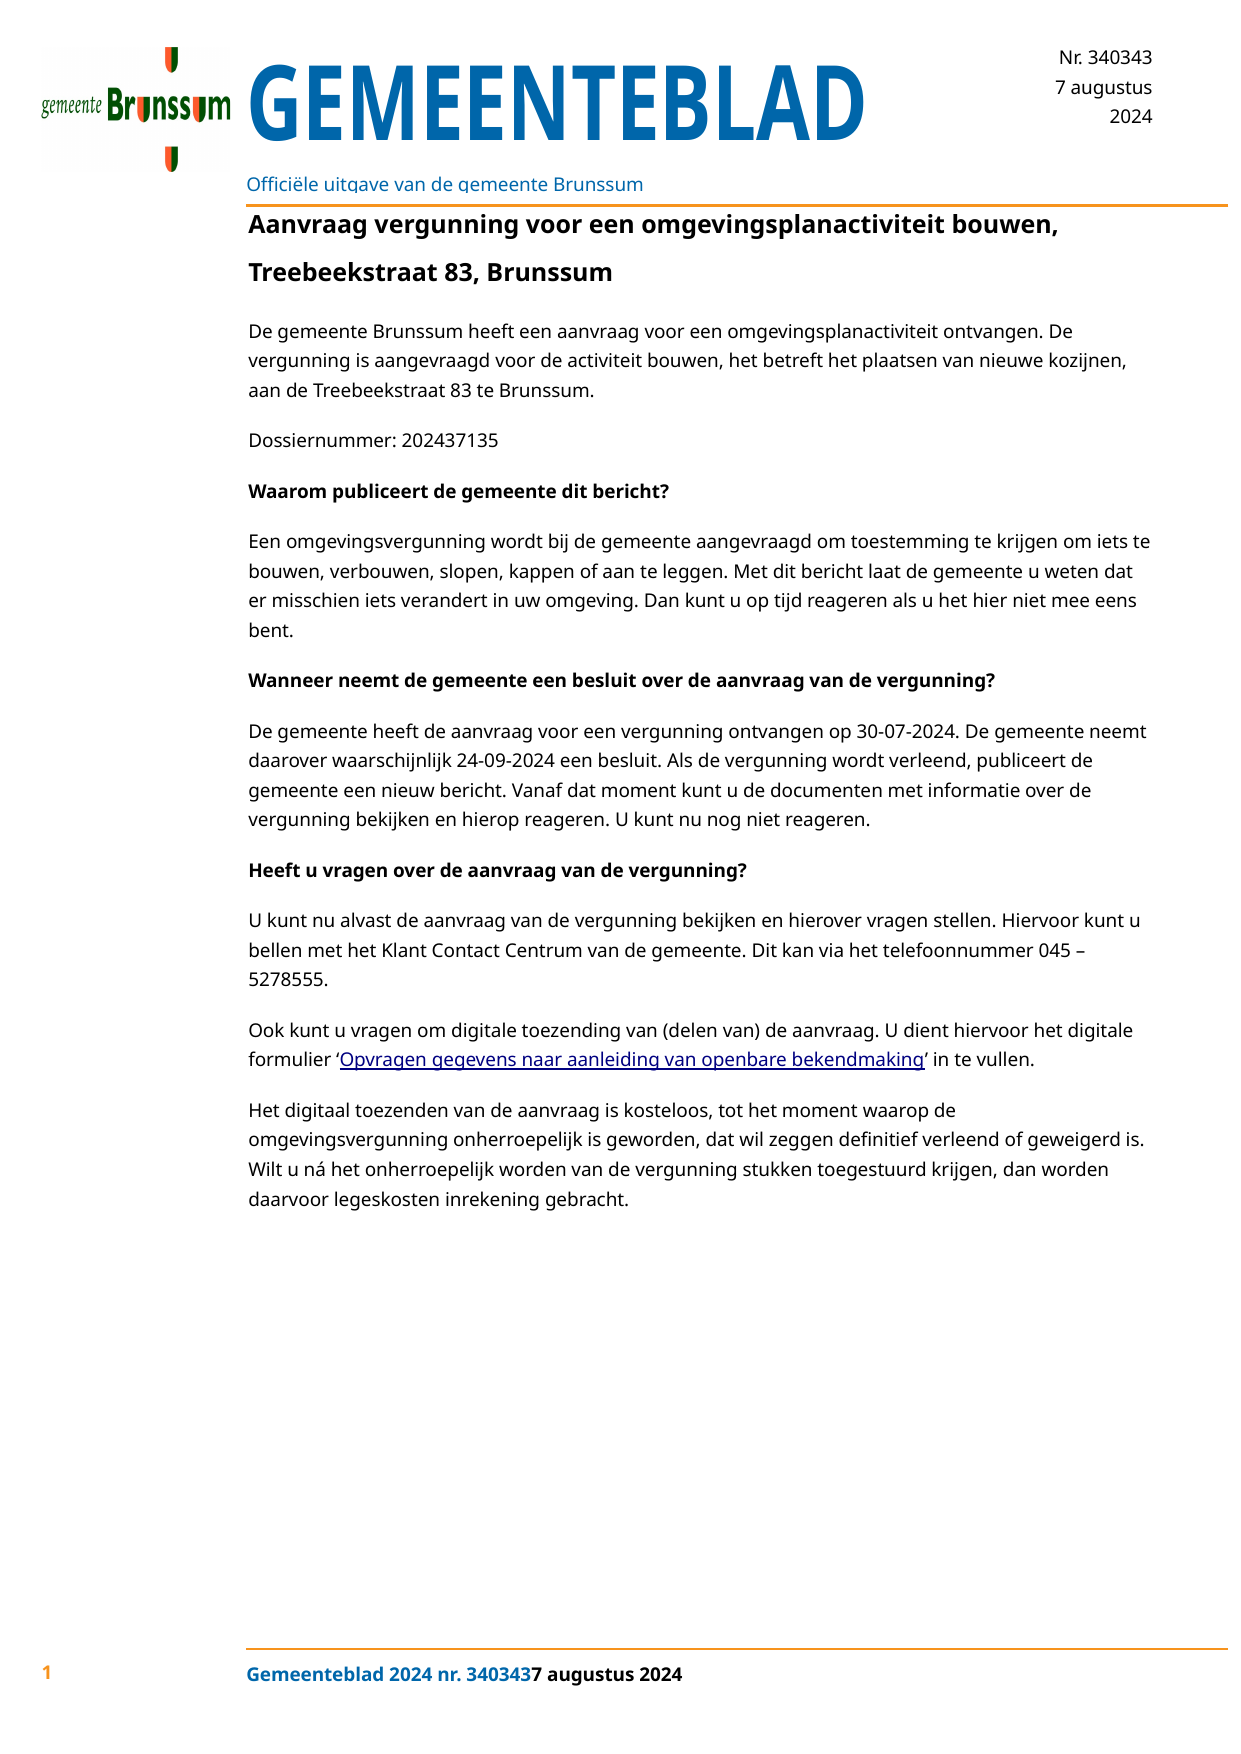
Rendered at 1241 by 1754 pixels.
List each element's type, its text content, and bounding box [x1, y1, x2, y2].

text De gemeente Brunssum heeft een aanvraag voor een omgevingsplanactiviteit ontvangen. De vergunning is aangevraagd voor de activiteit bouwen, het betreft het plaatsen van nieuwe kozijnen, aan de Treebeekstraat 83 te Brunssum. [248, 318, 1152, 403]
text U kunt nu alvast de aanvraag van de vergunning bekijken en hierover vragen stellen. Hiervoor kunt u bellen met het Klant Contact Centrum van de gemeente. Dit kan via het telefoonnummer 045 – 5278555. [248, 907, 1152, 992]
text Dossiernummer: 202437135 [248, 427, 1152, 453]
text De gemeente heeft de aanvraag voor een vergunning ontvangen op 30-07-2024. De gemeente neemt daarover waarschijnlijk 24-09-2024 een besluit. Als de vergunning wordt verleend, publiceert de gemeente een nieuw bericht. Vanaf dat moment kunt u de documenten met informatie over de vergunning bekijken en hierop reageren. U kunt nu nog niet reageren. [248, 718, 1152, 832]
text Wanneer neemt de gemeente een besluit over de aanvraag van de vergunning? [248, 667, 1152, 693]
picture [41, 47, 231, 172]
text Het digitaal toezenden van de aanvraag is kosteloos, tot het moment waarop de omgevingsvergunning onherroepelijk is geworden, dat wil zeggen definitief verleend of geweigerd is. Wilt u ná het onherroepelijk worden van de vergunning stukken toegestuurd krijgen, dan worden daarvoor legeskosten inrekening gebracht. [248, 1097, 1152, 1212]
text Aanvraag vergunning voor een omgevingsplanactiviteit bouwen, Treebeekstraat 83, Brunssum [248, 207, 1152, 288]
text Waarom publiceert de gemeente dit bericht? [248, 478, 1152, 504]
text Ook kunt u vragen om digitale toezending van (delen van) de aanvraag. U dient hiervoor het digitale formulier ‘Opvragen gegevens naar aanleiding van openbare bekendmaking’ in te vullen. [248, 1017, 1152, 1072]
text Heeft u vragen over de aanvraag van de vergunning? [248, 857, 1152, 883]
text Een omgevingsvergunning wordt bij de gemeente aangevraagd om toestemming te krijgen om iets te bouwen, verbouwen, slopen, kappen of aan te leggen. Met dit bericht laat de gemeente u weten dat er misschien iets verandert in uw omgeving. Dan kunt u op tijd reageren als u het hier niet mee eens bent. [248, 528, 1152, 643]
